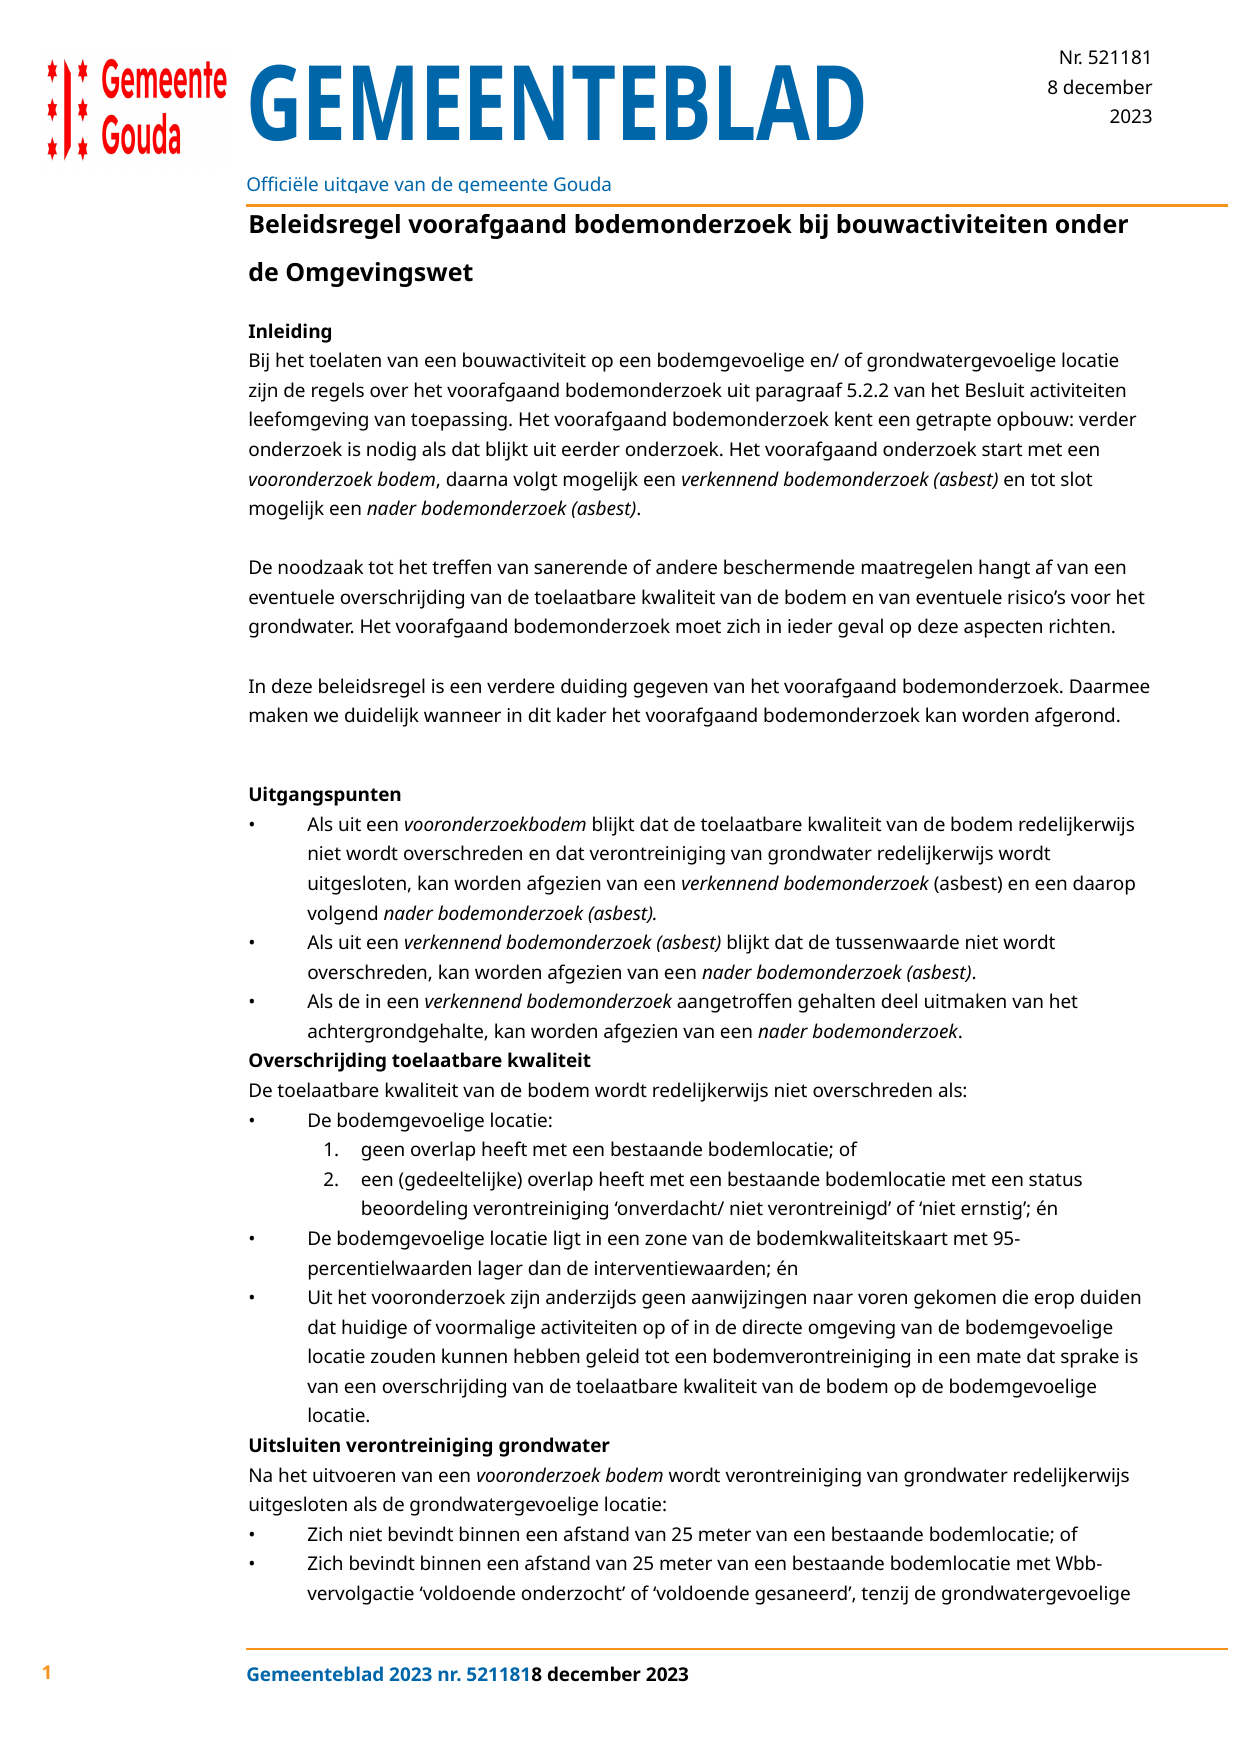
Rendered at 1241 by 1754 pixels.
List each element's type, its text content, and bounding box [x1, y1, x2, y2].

list De bodemgevoelige locatie: [248, 1107, 1152, 1132]
list Zich bevindt binnen een afstand van 25 meter van een bestaande bodemlocatie met Wbb-vervolgactie ‘voldoende onderzocht’ of ‘voldoende gesaneerd’, tenzij de grondwatergevoelige [248, 1551, 1152, 1606]
text In deze beleidsregel is een verdere duiding gegeven van het voorafgaand bodemonderzoek. Daarmee maken we duidelijk wanneer in dit kader het voorafgaand bodemonderzoek kan worden afgerond. [248, 673, 1152, 728]
list De bodemgevoelige locatie ligt in een zone van de bodemkwaliteitskaart met 95-percentielwaarden lager dan de interventiewaarden; én [248, 1225, 1152, 1280]
text De toelaatbare kwaliteit van de bodem wordt redelijkerwijs niet overschreden als: [248, 1077, 1152, 1103]
text Inleiding [248, 318, 1152, 344]
list geen overlap heeft met een bestaande bodemlocatie; of [323, 1136, 1152, 1162]
text Bij het toelaten van een bouwactiviteit op een bodemgevoelige en/ of grondwatergevoelige locatie zijn de regels over het voorafgaand bodemonderzoek uit paragraaf 5.2.2 van het Besluit activiteiten leefomgeving van toepassing. Het voorafgaand bodemonderzoek kent een getrapte opbouw: verder onderzoek is nodig als dat blijkt uit eerder onderzoek. Het voorafgaand onderzoek start met een vooronderzoek bodem, daarna volgt mogelijk een verkennend bodemonderzoek (asbest) en tot slot mogelijk een nader bodemonderzoek (asbest). [248, 347, 1152, 521]
text Uitsluiten verontreiniging grondwater [248, 1432, 1152, 1458]
text Uitgangspunten [248, 781, 1152, 807]
list Als de in een verkennend bodemonderzoek aangetroffen gehalten deel uitmaken van het achtergrondgehalte, kan worden afgezien van een nader bodemonderzoek. [248, 988, 1152, 1044]
text Beleidsregel voorafgaand bodemonderzoek bij bouwactiviteiten onder de Omgevingswet [248, 207, 1152, 288]
list Uit het vooronderzoek zijn anderzijds geen aanwijzingen naar voren gekomen die erop duiden dat huidige of voormalige activiteiten op of in de directe omgeving van de bodemgevoelige locatie zouden kunnen hebben geleid tot een bodemverontreiniging in een mate dat sprake is van een overschrijding van de toelaatbare kwaliteit van de bodem op de bodemgevoelige locatie. [248, 1284, 1152, 1428]
list Als uit een vooronderzoekbodem blijkt dat de toelaatbare kwaliteit van de bodem redelijkerwijs niet wordt overschreden en dat verontreiniging van grondwater redelijkerwijs wordt uitgesloten, kan worden afgezien van een verkennend bodemonderzoek (asbest) en een daarop volgend nader bodemonderzoek (asbest). [248, 811, 1152, 925]
picture [41, 47, 231, 172]
text Na het uitvoeren van een vooronderzoek bodem wordt verontreiniging van grondwater redelijkerwijs uitgesloten als de grondwatergevoelige locatie: [248, 1462, 1152, 1517]
list Als uit een verkennend bodemonderzoek (asbest) blijkt dat de tussenwaarde niet wordt overschreden, kan worden afgezien van een nader bodemonderzoek (asbest). [248, 929, 1152, 984]
text De noodzaak tot het treffen van sanerende of andere beschermende maatregelen hangt af van een eventuele overschrijding van de toelaatbare kwaliteit van de bodem en van eventuele risico’s voor het grondwater. Het voorafgaand bodemonderzoek moet zich in ieder geval op deze aspecten richten. [248, 554, 1152, 639]
list een (gedeeltelijke) overlap heeft met een bestaande bodemlocatie met een status beoordeling verontreiniging ‘onverdacht/ niet verontreinigd’ of ‘niet ernstig’; én [323, 1166, 1152, 1221]
text Overschrijding toelaatbare kwaliteit [248, 1048, 1152, 1073]
list Zich niet bevindt binnen een afstand van 25 meter van een bestaande bodemlocatie; of [248, 1521, 1152, 1547]
